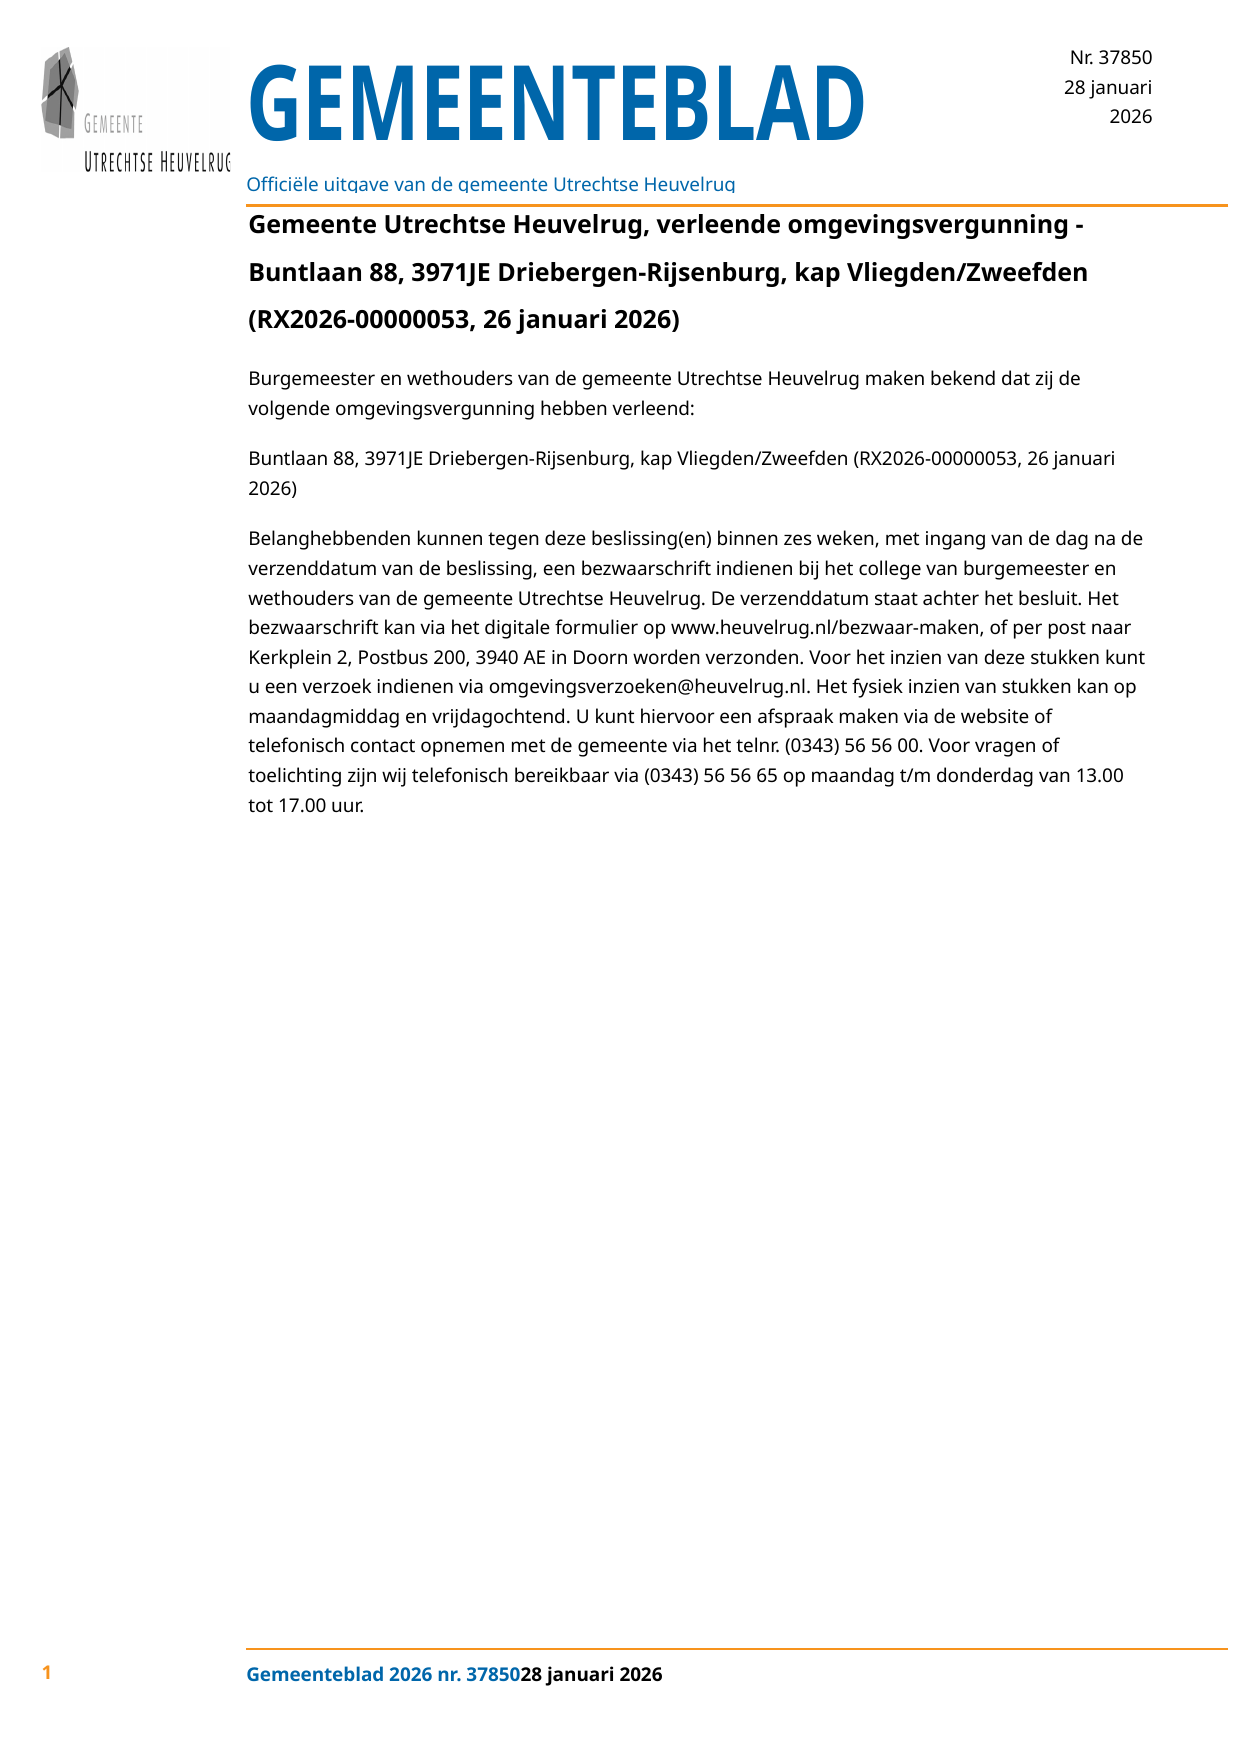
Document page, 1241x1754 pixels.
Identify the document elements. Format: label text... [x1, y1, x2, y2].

text Belanghebbenden kunnen tegen deze beslissing(en) binnen zes weken, met ingang van de dag na de verzenddatum van de beslissing, een bezwaarschrift indienen bij het college van burgemeester en wethouders van de gemeente Utrechtse Heuvelrug. De verzenddatum staat achter het besluit. Het bezwaarschrift kan via het digitale formulier op www.heuvelrug.nl/bezwaar-maken, of per post naar Kerkplein 2, Postbus 200, 3940 AE in Doorn worden verzonden. Voor het inzien van deze stukken kunt u een verzoek indienen via omgevingsverzoeken@heuvelrug.nl. Het fysiek inzien van stukken kan op maandagmiddag en vrijdagochtend. U kunt hiervoor een afspraak maken via de website of telefonisch contact opnemen met de gemeente via het telnr. (0343) 56 56 00. Voor vragen of toelichting zijn wij telefonisch bereikbaar via (0343) 56 56 65 op maandag t/m donderdag van 13.00 tot 17.00 uur. [248, 526, 1152, 817]
text Burgemeester en wethouders van de gemeente Utrechtse Heuvelrug maken bekend dat zij de volgende omgevingsvergunning hebben verleend: [248, 366, 1152, 421]
text Gemeente Utrechtse Heuvelrug, verleende omgevingsvergunning - Buntlaan 88, 3971JE Driebergen-Rijsenburg, kap Vliegden/Zweefden (RX2026-00000053, 26 januari 2026) [248, 207, 1152, 336]
text Buntlaan 88, 3971JE Driebergen-Rijsenburg, kap Vliegden/Zweefden (RX2026-00000053, 26 januari 2026) [248, 446, 1152, 501]
picture [41, 47, 231, 172]
